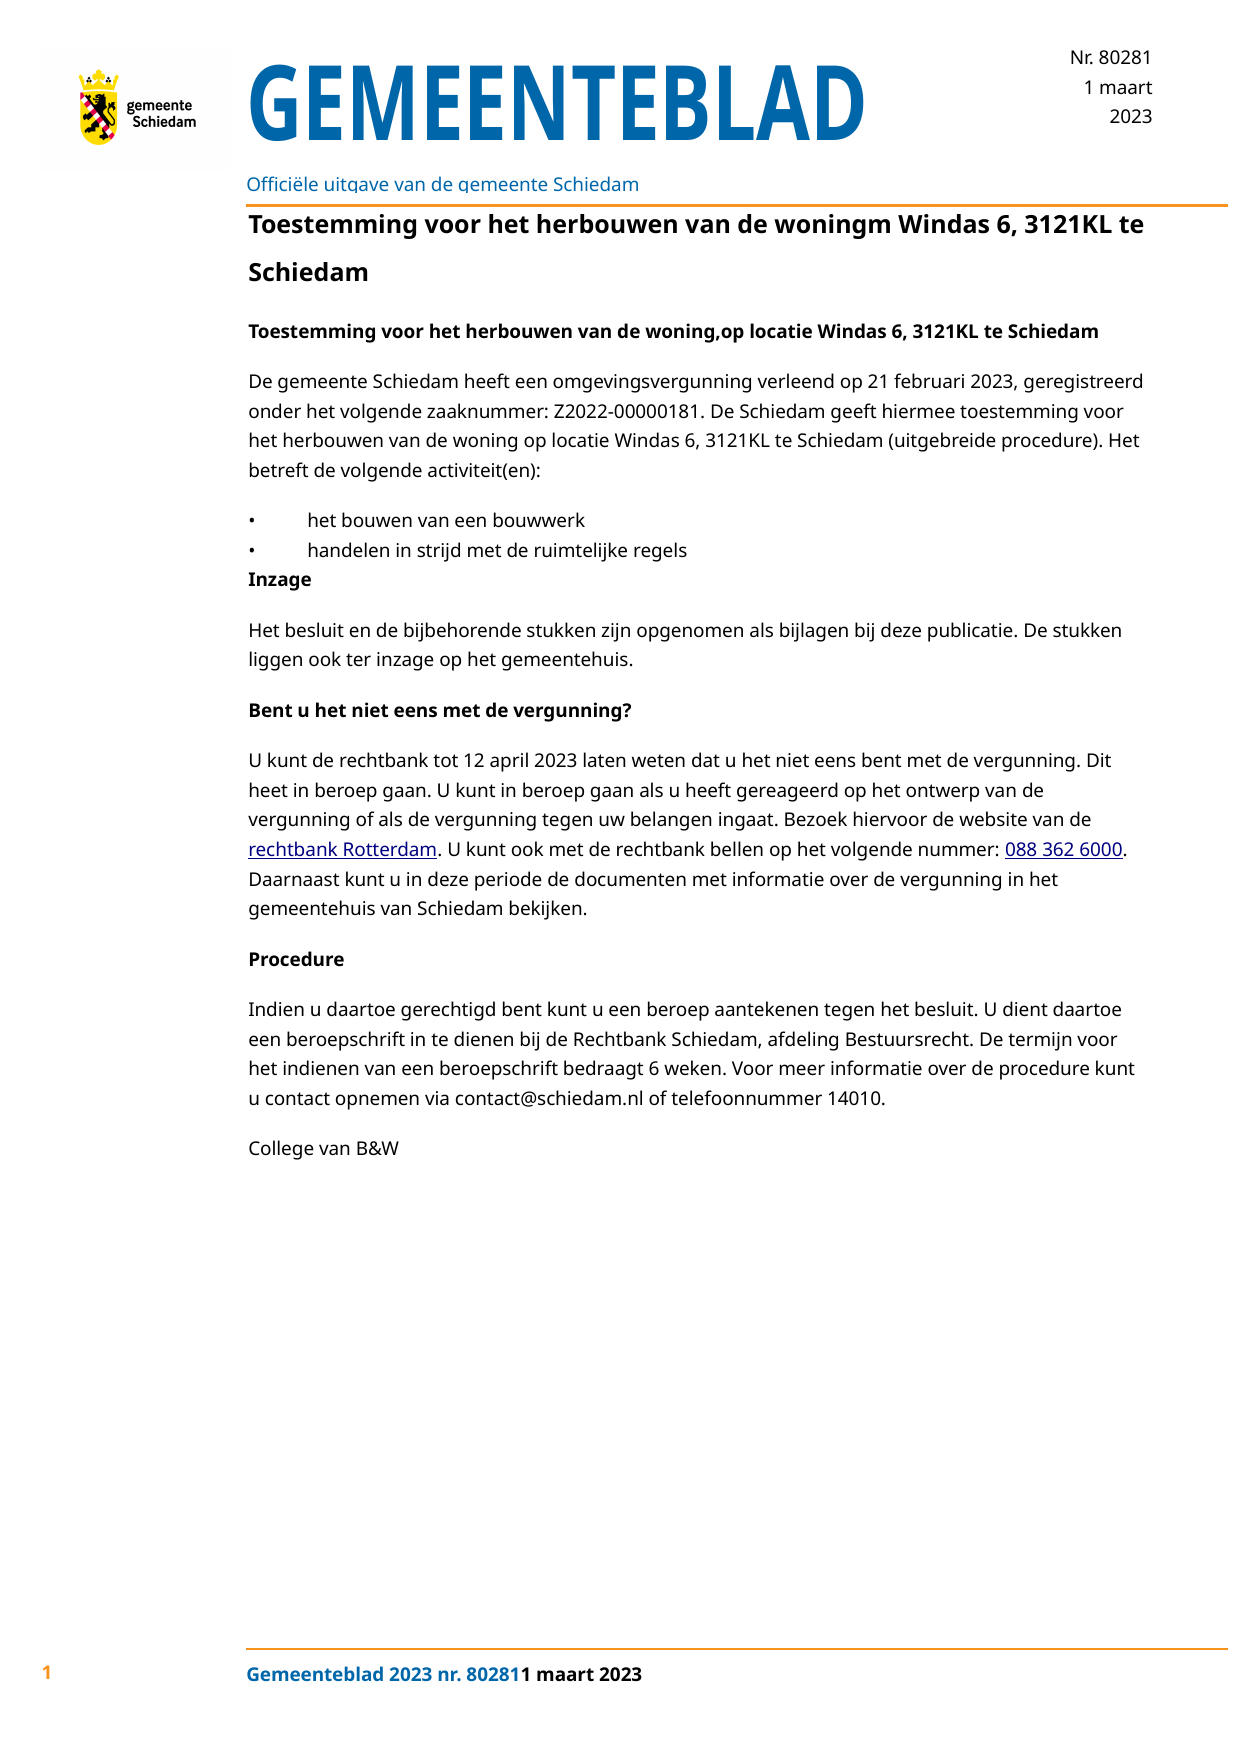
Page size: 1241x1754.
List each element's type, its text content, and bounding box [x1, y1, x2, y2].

list handelen in strijd met de ruimtelijke regels [248, 537, 1152, 563]
text Procedure [248, 946, 1152, 972]
text De gemeente Schiedam heeft een omgevingsvergunning verleend op 21 februari 2023, geregistreerd onder het volgende zaaknummer: Z2022-00000181. De Schiedam geeft hiermee toestemming voor het herbouwen van de woning op locatie Windas 6, 3121KL te Schiedam (uitgebreide procedure). Het betreft de volgende activiteit(en): [248, 368, 1152, 483]
text Toestemming voor het herbouwen van de woningm Windas 6, 3121KL te Schiedam [248, 207, 1152, 288]
text Toestemming voor het herbouwen van de woning,op locatie Windas 6, 3121KL te Schiedam [248, 318, 1152, 344]
text Inzage [248, 567, 1152, 592]
text U kunt de rechtbank tot 12 april 2023 laten weten dat u het niet eens bent met de vergunning. Dit heet in beroep gaan. U kunt in beroep gaan als u heeft gereageerd op het ontwerp van de vergunning of als de vergunning tegen uw belangen ingaat. Bezoek hiervoor de website van de rechtbank Rotterdam. U kunt ook met de rechtbank bellen op het volgende nummer: 088 362 6000. Daarnaast kunt u in deze periode de documenten met informatie over de vergunning in het gemeentehuis van Schiedam bekijken. [248, 747, 1152, 921]
text Indien u daartoe gerechtigd bent kunt u een beroep aantekenen tegen het besluit. U dient daartoe een beroepschrift in te dienen bij de Rechtbank Schiedam, afdeling Bestuursrecht. De termijn voor het indienen van een beroepschrift bedraagt 6 weken. Voor meer informatie over de procedure kunt u contact opnemen via contact@schiedam.nl of telefoonnummer 14010. [248, 996, 1152, 1111]
picture [41, 47, 231, 172]
list het bouwen van een bouwwerk [248, 507, 1152, 533]
text Het besluit en de bijbehorende stukken zijn opgenomen als bijlagen bij deze publicatie. De stukken liggen ook ter inzage op het gemeentehuis. [248, 617, 1152, 672]
text College van B&W [248, 1135, 1152, 1161]
text Bent u het niet eens met de vergunning? [248, 697, 1152, 723]
